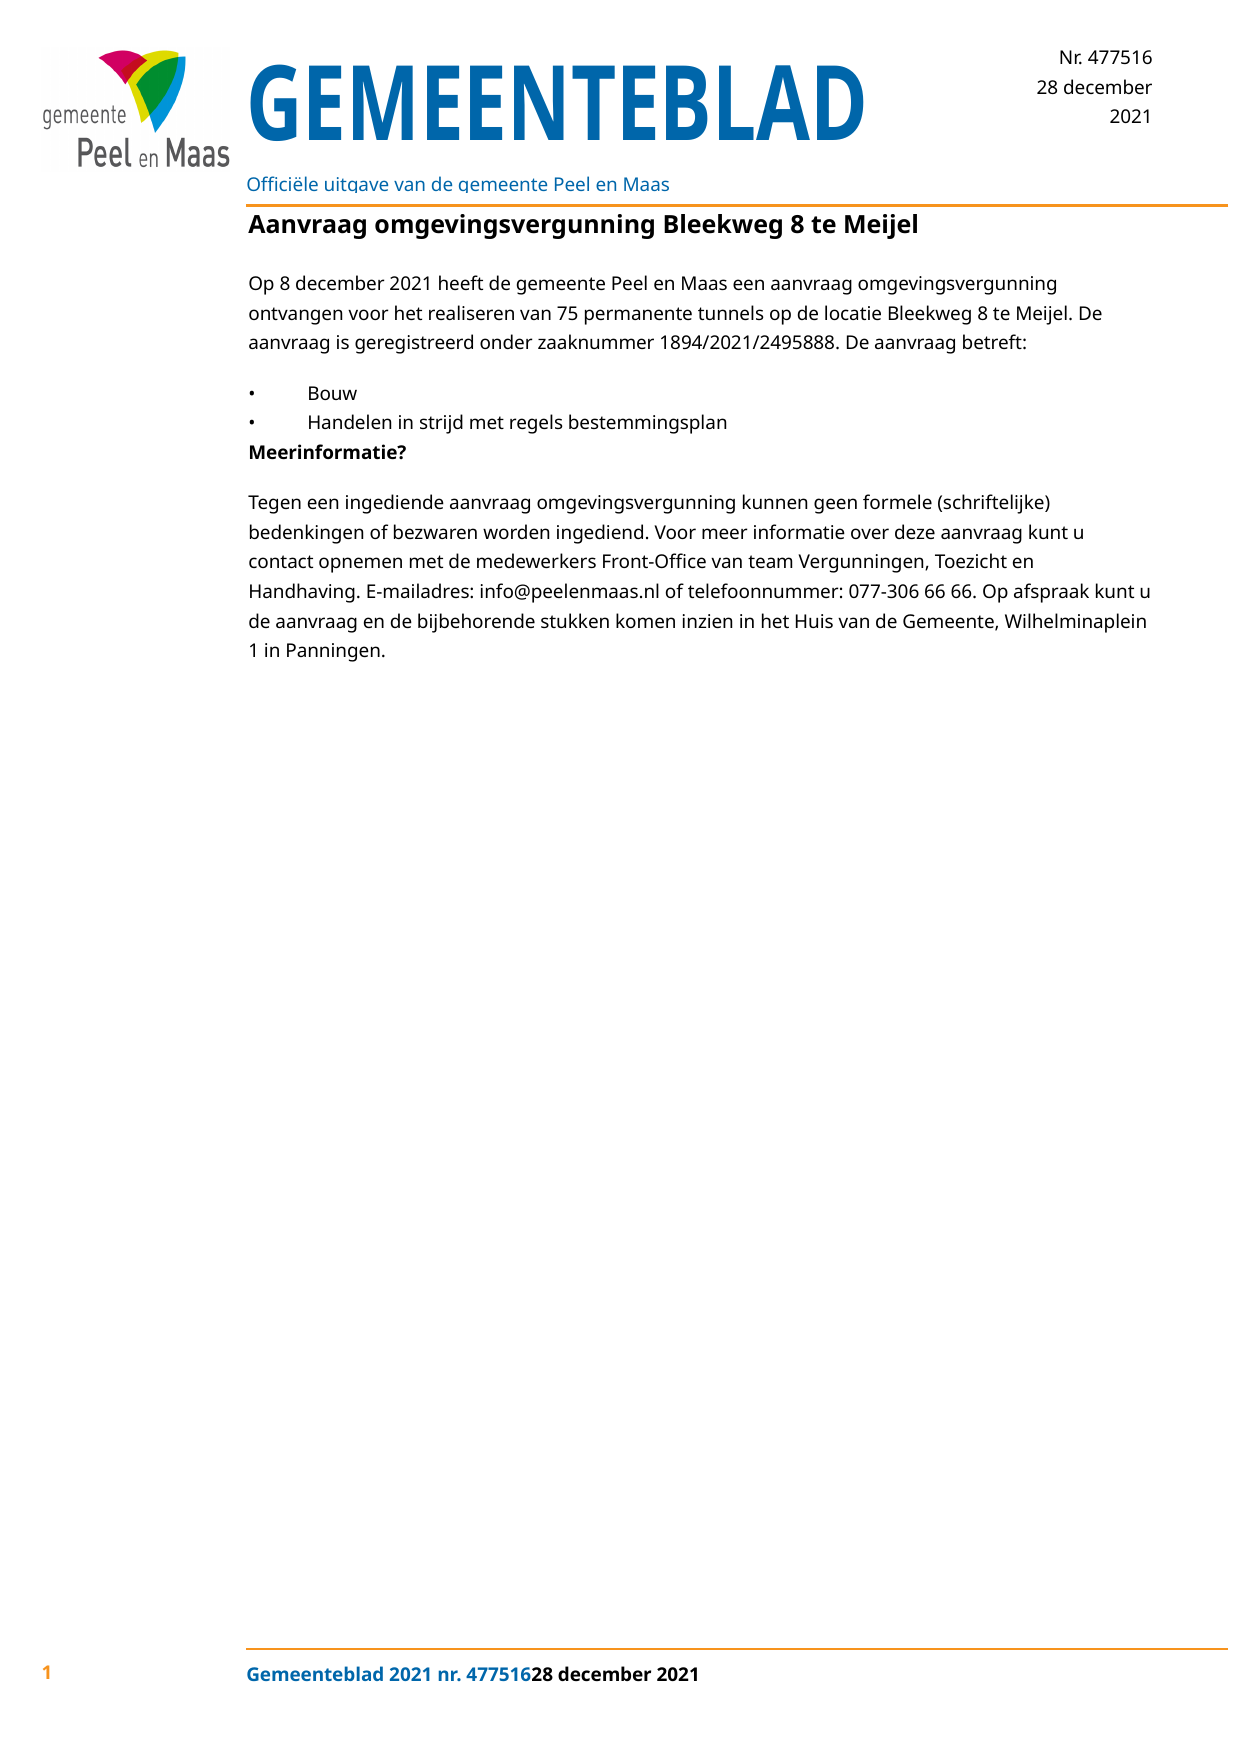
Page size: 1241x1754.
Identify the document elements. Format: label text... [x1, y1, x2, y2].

list Handelen in strijd met regels bestemmingsplan [248, 409, 1152, 435]
text Op 8 december 2021 heeft de gemeente Peel en Maas een aanvraag omgevingsvergunning ontvangen voor het realiseren van 75 permanente tunnels op de locatie Bleekweg 8 te Meijel. De aanvraag is geregistreerd onder zaaknummer 1894/2021/2495888. De aanvraag betreft: [248, 270, 1152, 355]
picture [41, 47, 231, 172]
list Bouw [248, 380, 1152, 406]
text Meerinformatie? [248, 439, 1152, 465]
text Aanvraag omgevingsvergunning Bleekweg 8 te Meijel [248, 207, 1152, 241]
text Tegen een ingediende aanvraag omgevingsvergunning kunnen geen formele (schriftelijke) bedenkingen of bezwaren worden ingediend. Voor meer informatie over deze aanvraag kunt u contact opnemen met de medewerkers Front-Office van team Vergunningen, Toezicht en Handhaving. E-mailadres: info@peelenmaas.nl of telefoonnummer: 077-306 66 66. Op afspraak kunt u de aanvraag en de bijbehorende stukken komen inzien in het Huis van de Gemeente, Wilhelminaplein 1 in Panningen. [248, 489, 1152, 663]
